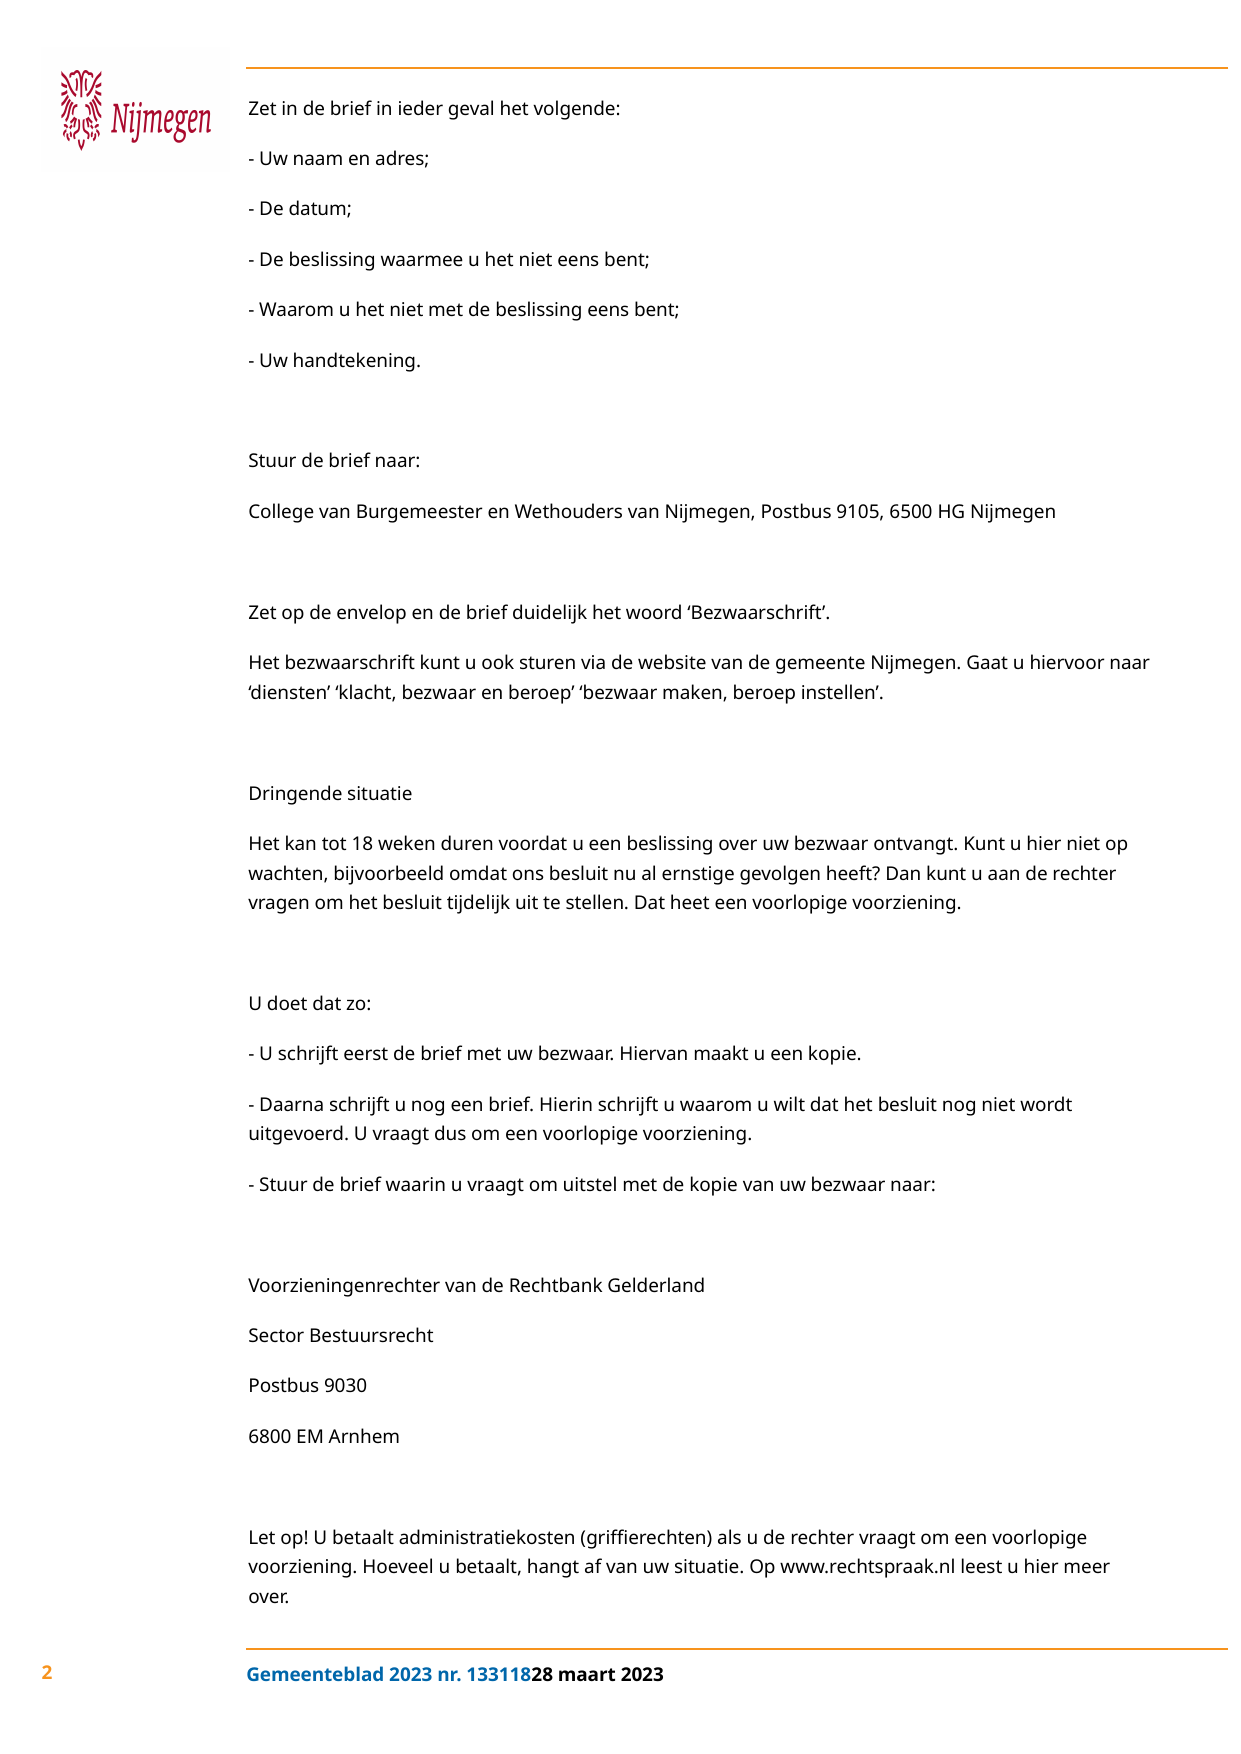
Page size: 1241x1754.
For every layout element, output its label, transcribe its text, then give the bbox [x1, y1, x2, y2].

text Het bezwaarschrift kunt u ook sturen via de website van de gemeente Nijmegen. Gaat u hiervoor naar ‘diensten’ ‘klacht, bezwaar en beroep’ ‘bezwaar maken, beroep instellen’. [248, 649, 1152, 705]
text U doet dat zo: [248, 990, 1152, 1016]
text - Uw naam en adres; [248, 145, 1152, 171]
text Let op! U betaalt administratiekosten (griffierechten) als u de rechter vraagt om een voorlopige voorziening. Hoeveel u betaalt, hangt af van uw situatie. Op www.rechtspraak.nl leest u hier meer over. [248, 1524, 1152, 1609]
text - Waarom u het niet met de beslissing eens bent; [248, 296, 1152, 322]
text Dringende situatie [248, 780, 1152, 806]
text - Daarna schrijft u nog een brief. Hierin schrijft u waarom u wilt dat het besluit nog niet wordt uitgevoerd. U vraagt dus om een voorlopige voorziening. [248, 1091, 1152, 1146]
text Postbus 9030 [248, 1373, 1152, 1398]
text - De beslissing waarmee u het niet eens bent; [248, 246, 1152, 272]
text Voorzieningenrechter van de Rechtbank Gelderland [248, 1272, 1152, 1298]
text - Stuur de brief waarin u vraagt om uitstel met de kopie van uw bezwaar naar: [248, 1171, 1152, 1197]
text - De datum; [248, 196, 1152, 221]
picture [41, 47, 231, 172]
text Stuur de brief naar: [248, 448, 1152, 473]
text - Uw handtekening. [248, 347, 1152, 373]
text Sector Bestuursrecht [248, 1322, 1152, 1348]
text 6800 EM Arnhem [248, 1423, 1152, 1449]
text Het kan tot 18 weken duren voordat u een beslissing over uw bezwaar ontvangt. Kunt u hier niet op wachten, bijvoorbeeld omdat ons besluit nu al ernstige gevolgen heeft? Dan kunt u aan de rechter vragen om het besluit tijdelijk uit te stellen. Dat heet een voorlopige voorziening. [248, 830, 1152, 915]
text College van Burgemeester en Wethouders van Nijmegen, Postbus 9105, 6500 HG Nijmegen [248, 498, 1152, 524]
text Zet in de brief in ieder geval het volgende: [248, 95, 1152, 121]
text - U schrijft eerst de brief met uw bezwaar. Hiervan maakt u een kopie. [248, 1041, 1152, 1066]
text Zet op de envelop en de brief duidelijk het woord ‘Bezwaarschrift’. [248, 599, 1152, 625]
